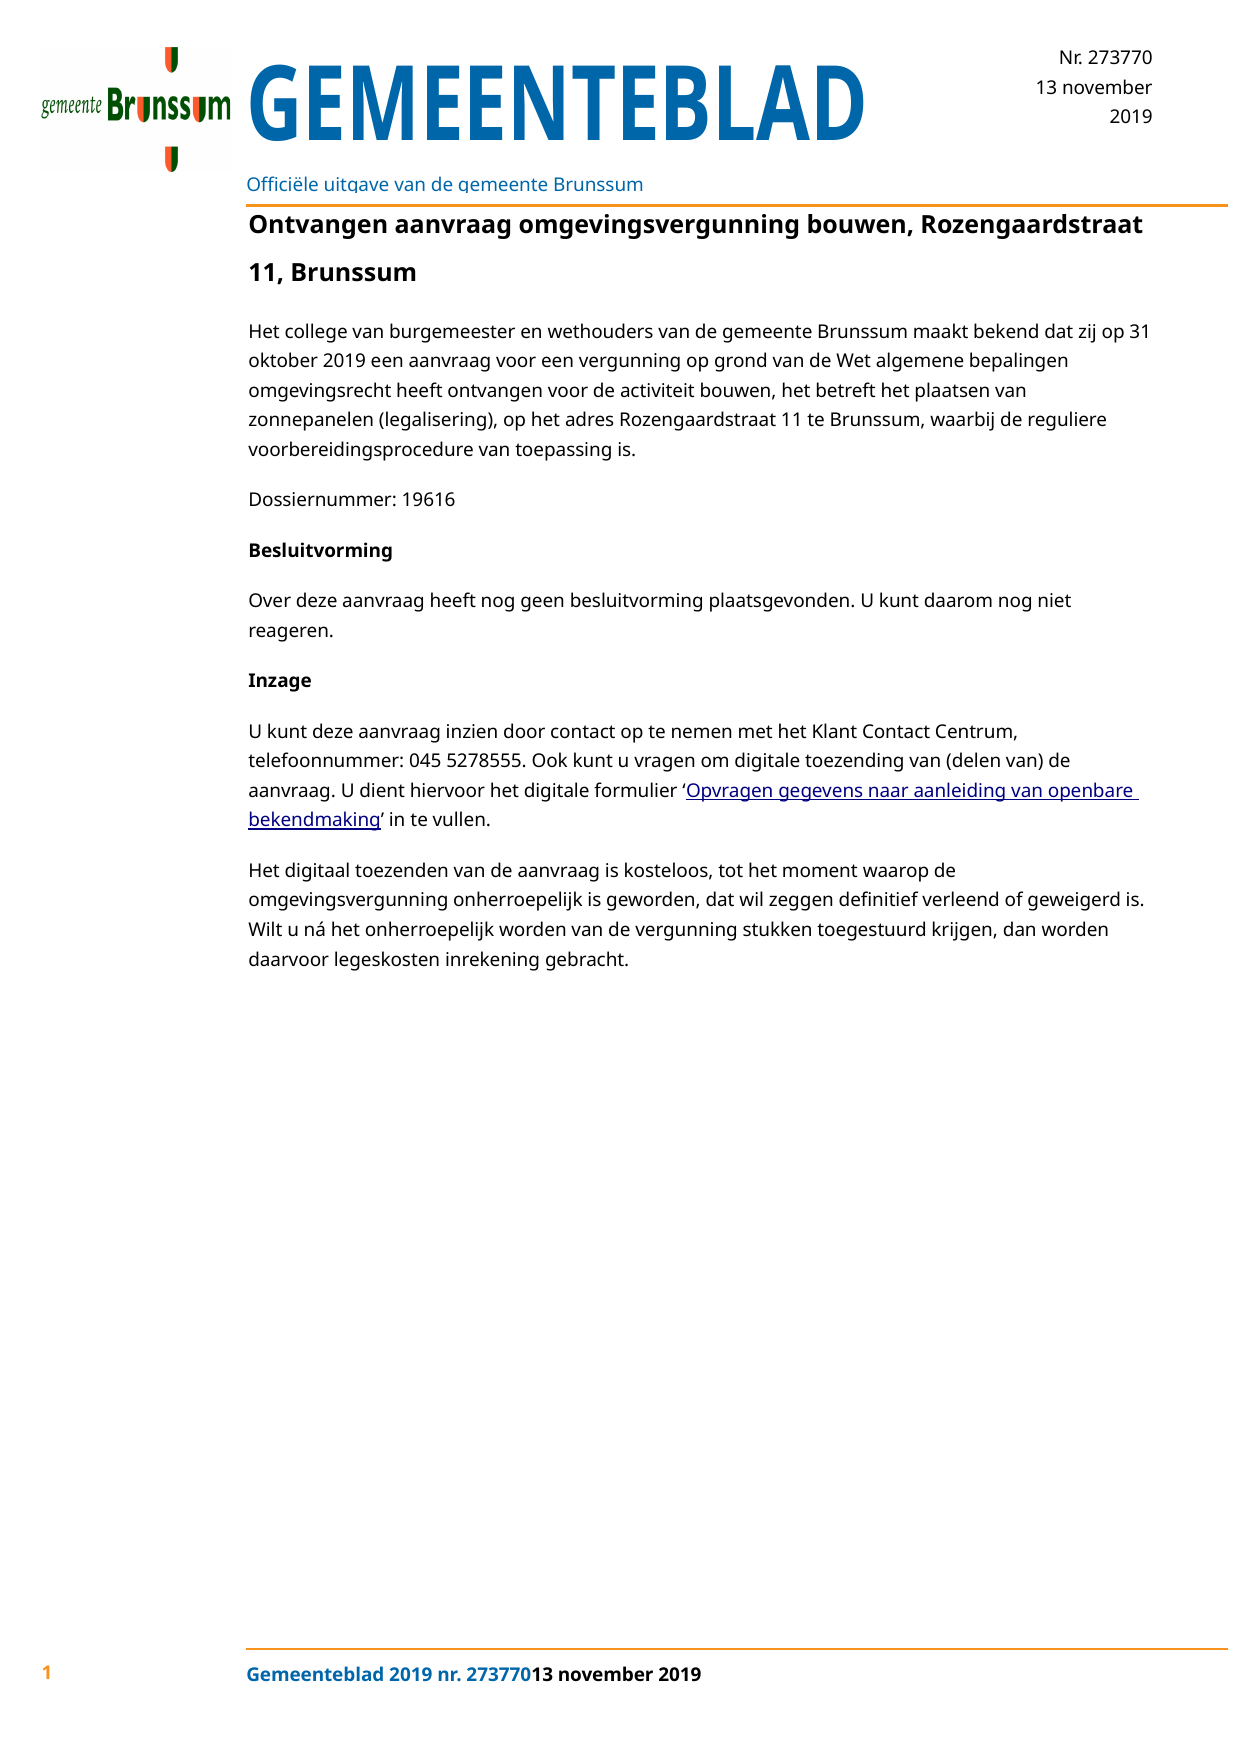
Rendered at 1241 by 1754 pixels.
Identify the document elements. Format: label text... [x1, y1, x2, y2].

text Over deze aanvraag heeft nog geen besluitvorming plaatsgevonden. U kunt daarom nog niet reageren. [248, 587, 1152, 643]
text Besluitvorming [248, 537, 1152, 563]
text Het digitaal toezenden van de aanvraag is kosteloos, tot het moment waarop de omgevingsvergunning onherroepelijk is geworden, dat wil zeggen definitief verleend of geweigerd is. Wilt u ná het onherroepelijk worden van de vergunning stukken toegestuurd krijgen, dan worden daarvoor legeskosten inrekening gebracht. [248, 857, 1152, 972]
text Ontvangen aanvraag omgevingsvergunning bouwen, Rozengaardstraat 11, Brunssum [248, 207, 1152, 288]
text Het college van burgemeester en wethouders van de gemeente Brunssum maakt bekend dat zij op 31 oktober 2019 een aanvraag voor een vergunning op grond van de Wet algemene bepalingen omgevingsrecht heeft ontvangen voor de activiteit bouwen, het betreft het plaatsen van zonnepanelen (legalisering), op het adres Rozengaardstraat 11 te Brunssum, waarbij de reguliere voorbereidingsprocedure van toepassing is. [248, 318, 1152, 462]
text U kunt deze aanvraag inzien door contact op te nemen met het Klant Contact Centrum, telefoonnummer: 045 5278555. Ook kunt u vragen om digitale toezending van (delen van) de aanvraag. U dient hiervoor het digitale formulier ‘Opvragen gegevens naar aanleiding van openbare bekendmaking’ in te vullen. [248, 718, 1152, 832]
text Inzage [248, 667, 1152, 693]
text Dossiernummer: 19616 [248, 487, 1152, 512]
picture [41, 47, 231, 172]
